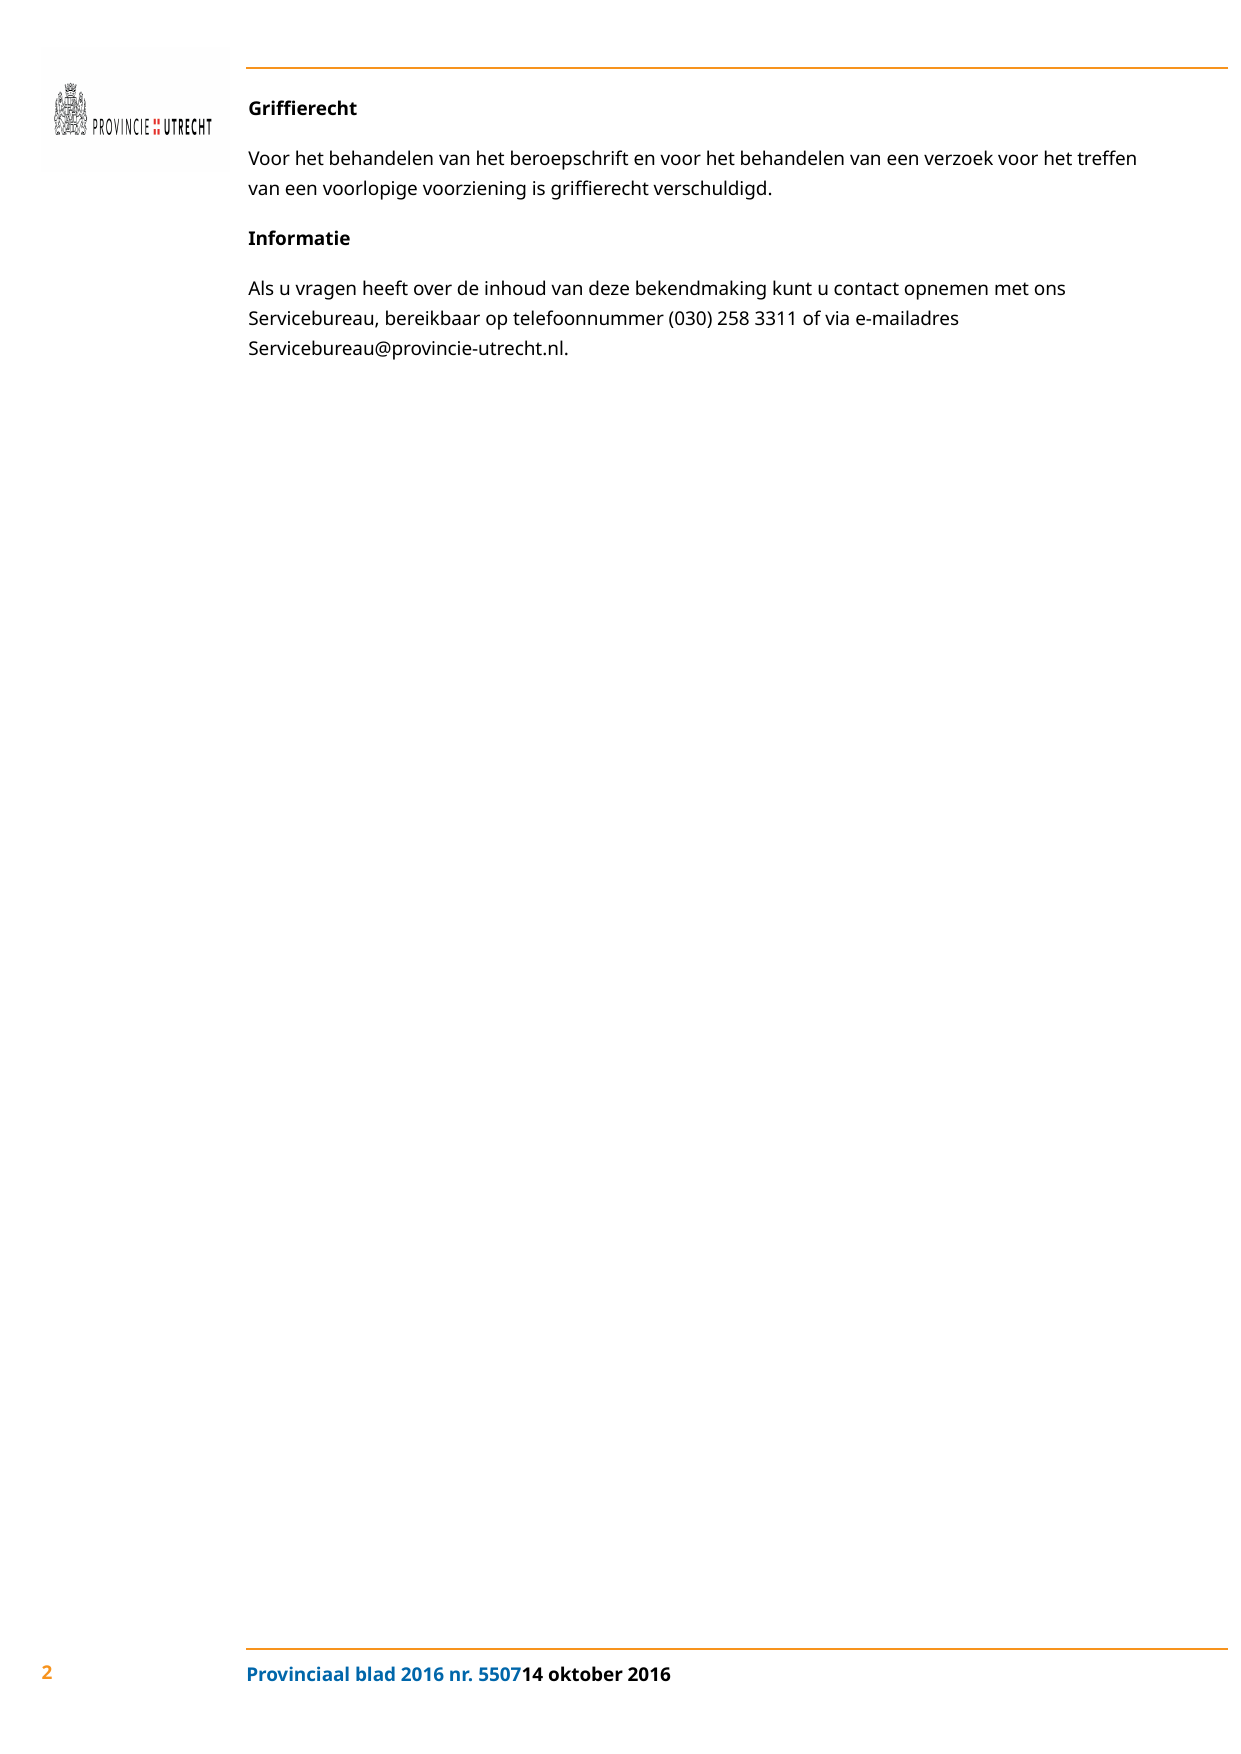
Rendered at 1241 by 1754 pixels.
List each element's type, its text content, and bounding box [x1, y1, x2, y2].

text Voor het behandelen van het beroepschrift en voor het behandelen van een verzoek voor het treffen van een voorlopige voorziening is griffierecht verschuldigd. [248, 145, 1152, 201]
text Als u vragen heeft over de inhoud van deze bekendmaking kunt u contact opnemen met ons Servicebureau, bereikbaar op telefoonnummer (030) 258 3311 of via e-mailadres Servicebureau@provincie-utrecht.nl. [248, 276, 1152, 361]
text Griffierecht [248, 95, 1152, 121]
picture [41, 47, 231, 172]
text Informatie [248, 225, 1152, 251]
